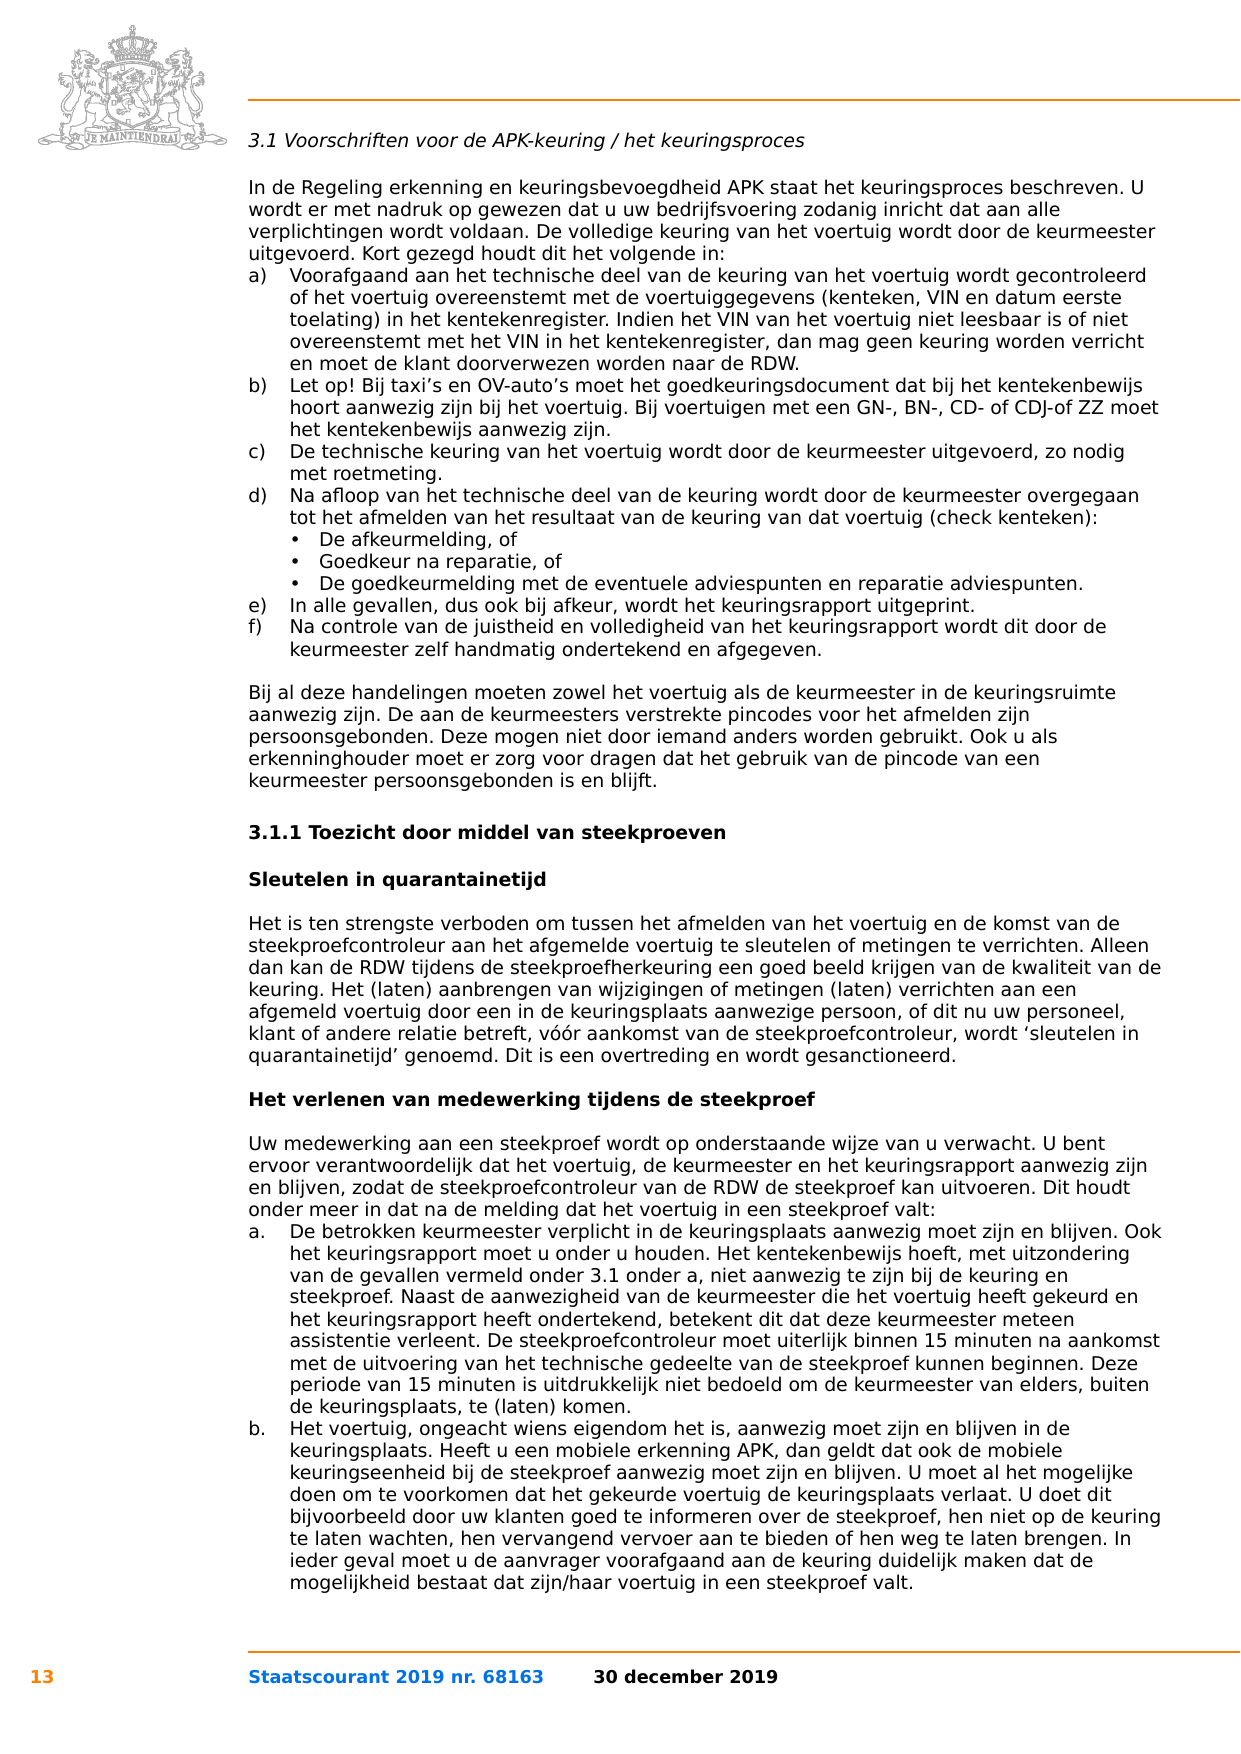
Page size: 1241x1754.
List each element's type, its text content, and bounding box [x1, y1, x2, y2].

text • De afkeurmelding, of [289, 528, 1163, 551]
text • De goedkeurmelding met de eventuele adviespunten en reparatie adviespunten. [289, 572, 1163, 594]
subtitle 3.1.1 Toezicht door middel van steekproeven [248, 822, 1163, 844]
subtitle Het verlenen van medewerking tijdens de steekproef [248, 1089, 1163, 1111]
subtitle 3.1 Voorschriften voor de APK-keuring / het keuringsproces [248, 130, 1163, 152]
text b. Het voertuig, ongeacht wiens eigendom het is, aanwezig moet zijn en blijven in de keuringsplaats. Heeft u een mobiele erkenning APK, dan geldt dat ook de mobiele keuringseenheid bij de steekproef aanwezig moet zijn en blijven. U moet al het mogelijke doen om te voorkomen dat het gekeurde voertuig de keuringsplaats verlaat. U doet dit bijvoorbeeld door uw klanten goed te informeren over de steekproef, hen niet op de keuring te laten wachten, hen vervangend vervoer aan te bieden of hen weg te laten brengen. In ieder geval moet u de aanvrager voorafgaand aan de keuring duidelijk maken dat de mogelijkheid bestaat dat zijn/haar voertuig in een steekproef valt. [248, 1418, 1163, 1594]
text d) Na afloop van het technische deel van de keuring wordt door de keurmeester overgegaan tot het afmelden van het resultaat van de keuring van dat voertuig (check kenteken): [248, 484, 1163, 528]
text Bij al deze handelingen moeten zowel het voertuig als de keurmeester in de keuringsruimte aanwezig zijn. De aan de keurmeesters verstrekte pincodes voor het afmelden zijn persoonsgebonden. Deze mogen niet door iemand anders worden gebruikt. Ook u als erkenninghouder moet er zorg voor dragen dat het gebruik van de pincode van een keurmeester persoonsgebonden is en blijft. [248, 682, 1163, 792]
text • Goedkeur na reparatie, of [289, 551, 1163, 572]
picture [38, 25, 227, 150]
text Uw medewerking aan een steekproef wordt op onderstaande wijze van u verwacht. U bent ervoor verantwoordelijk dat het voertuig, de keurmeester en het keuringsrapport aanwezig zijn en blijven, zodat de steekproefcontroleur van de RDW de steekproef kan uitvoeren. Dit houdt onder meer in dat na de melding dat het voertuig in een steekproef valt: [248, 1133, 1163, 1221]
text b) Let op! Bij taxi’s en OV-auto’s moet het goedkeuringsdocument dat bij het kentekenbewijs hoort aanwezig zijn bij het voertuig. Bij voertuigen met een GN-, BN-, CD- of CDJ-of ZZ moet het kentekenbewijs aanwezig zijn. [248, 375, 1163, 441]
text Het is ten strengste verboden om tussen het afmelden van het voertuig en de komst van de steekproefcontroleur aan het afgemelde voertuig te sleutelen of metingen te verrichten. Alleen dan kan de RDW tijdens de steekproefherkeuring een goed beeld krijgen van de kwaliteit van de keuring. Het (laten) aanbrengen van wijzigingen of metingen (laten) verrichten aan een afgemeld voertuig door een in de keuringsplaats aanwezige persoon, of dit nu uw personeel, klant of andere relatie betreft, vóór aankomst van de steekproefcontroleur, wordt ‘sleutelen in quarantainetijd’ genoemd. Dit is een overtreding en wordt gesanctioneerd. [248, 913, 1163, 1067]
text a. De betrokken keurmeester verplicht in de keuringsplaats aanwezig moet zijn en blijven. Ook het keuringsrapport moet u onder u houden. Het kentekenbewijs hoeft, met uitzondering van de gevallen vermeld onder 3.1 onder a, niet aanwezig te zijn bij de keuring en steekproef. Naast de aanwezigheid van de keurmeester die het voertuig heeft gekeurd en het keuringsrapport heeft ondertekend, betekent dit dat deze keurmeester meteen assistentie verleent. De steekproefcontroleur moet uiterlijk binnen 15 minuten na aankomst met de uitvoering van het technische gedeelte van de steekproef kunnen beginnen. Deze periode van 15 minuten is uitdrukkelijk niet bedoeld om de keurmeester van elders, buiten de keuringsplaats, te (laten) komen. [248, 1221, 1163, 1418]
text In de Regeling erkenning en keuringsbevoegdheid APK staat het keuringsproces beschreven. U wordt er met nadruk op gewezen dat u uw bedrijfsvoering zodanig inricht dat aan alle verplichtingen wordt voldaan. De volledige keuring van het voertuig wordt door de keurmeester uitgevoerd. Kort gezegd houdt dit het volgende in: [248, 177, 1163, 265]
text a) Voorafgaand aan het technische deel van de keuring van het voertuig wordt gecontroleerd of het voertuig overeenstemt met de voertuiggegevens (kenteken, VIN en datum eerste toelating) in het kentekenregister. Indien het VIN van het voertuig niet leesbaar is of niet overeenstemt met het VIN in het kentekenregister, dan mag geen keuring worden verricht en moet de klant doorverwezen worden naar de RDW. [248, 265, 1163, 375]
subtitle Sleutelen in quarantainetijd [248, 869, 1163, 891]
text e) In alle gevallen, dus ook bij afkeur, wordt het keuringsrapport uitgeprint. [248, 594, 1163, 616]
text f) Na controle van de juistheid en volledigheid van het keuringsrapport wordt dit door de keurmeester zelf handmatig ondertekend en afgegeven. [248, 616, 1163, 660]
text c) De technische keuring van het voertuig wordt door de keurmeester uitgevoerd, zo nodig met roetmeting. [248, 441, 1163, 484]
